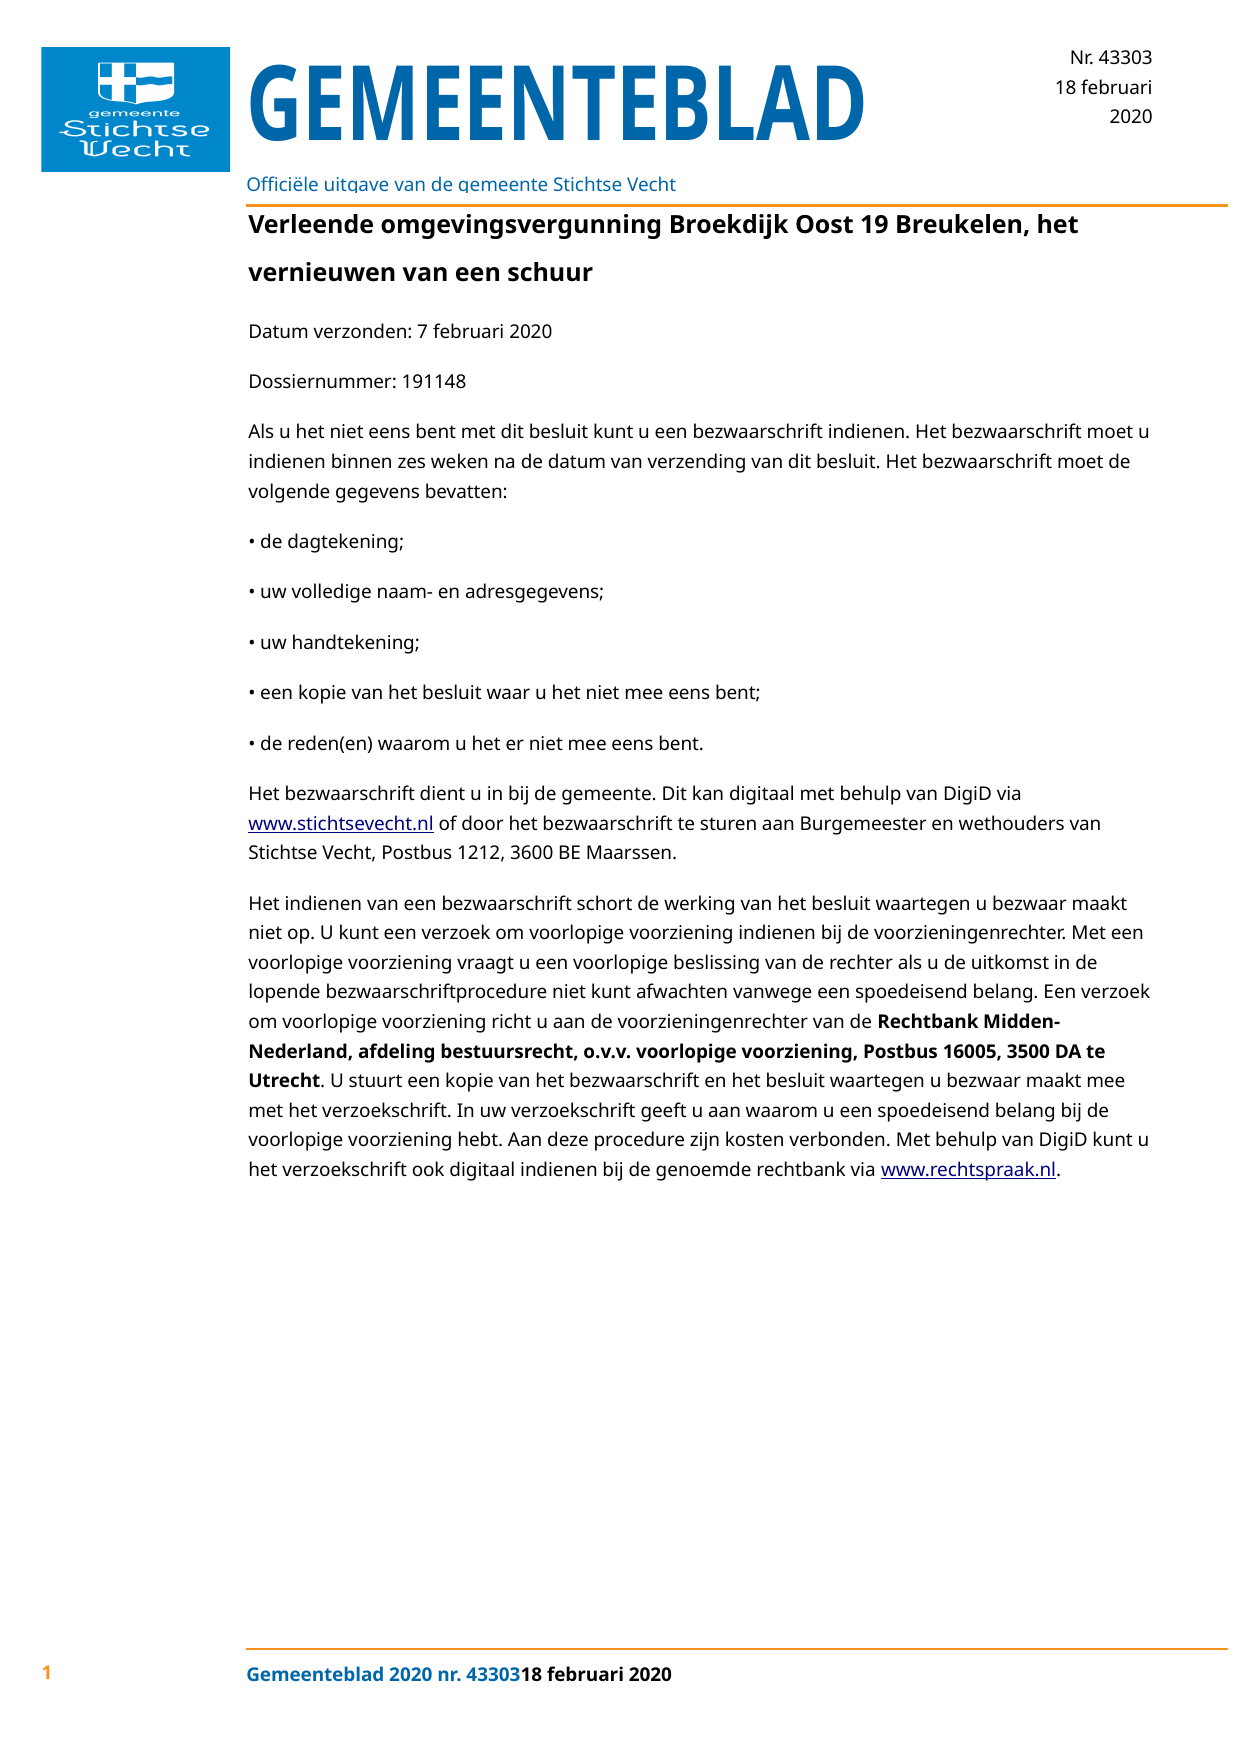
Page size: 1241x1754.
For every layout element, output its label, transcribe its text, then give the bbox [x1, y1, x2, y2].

picture [99, 63, 135, 101]
text Dossiernummer: 191148 [248, 368, 1152, 394]
text Het indienen van een bezwaarschrift schort de werking van het besluit waartegen u bezwaar maakt niet op. U kunt een verzoek om voorlopige voorziening indienen bij de voorzieningenrechter. Met een voorlopige voorziening vraagt u een voorlopige beslissing van de rechter als u de uitkomst in de lopende bezwaarschriftprocedure niet kunt afwachten vanwege een spoedeisend belang. Een verzoek om voorlopige voorziening richt u aan de voorzieningenrechter van de Rechtbank Midden-Nederland, afdeling bestuursrecht, o.v.v. voorlopige voorziening, Postbus 16005, 3500 DA te Utrecht. U stuurt een kopie van het bezwaarschrift en het besluit waartegen u bezwaar maakt mee met het verzoekschrift. In uw verzoekschrift geeft u aan waarom u een spoedeisend belang bij de voorlopige voorziening hebt. Aan deze procedure zijn kosten verbonden. Met behulp van DigiD kunt u het verzoekschrift ook digitaal indienen bij de genoemde rechtbank via www.rechtspraak.nl. [248, 890, 1152, 1182]
text Als u het niet eens bent met dit besluit kunt u een bezwaarschrift indienen. Het bezwaarschrift moet u indienen binnen zes weken na de datum van verzending van dit besluit. Het bezwaarschrift moet de volgende gegevens bevatten: [248, 419, 1152, 504]
text • de reden(en) waarom u het er niet mee eens bent. [248, 730, 1152, 756]
text Verleende omgevingsvergunning Broekdijk Oost 19 Breukelen, het vernieuwen van een schuur [248, 207, 1152, 288]
text Datum verzonden: 7 februari 2020 [248, 318, 1152, 344]
text • een kopie van het besluit waar u het niet mee eens bent; [248, 679, 1152, 705]
text • uw volledige naam- en adresgegevens; [248, 579, 1152, 604]
text • de dagtekening; [248, 528, 1152, 554]
text • uw handtekening; [248, 629, 1152, 655]
picture [137, 63, 174, 103]
text Het bezwaarschrift dient u in bij de gemeente. Dit kan digitaal met behulp van DigiD via www.stichtsevecht.nl of door het bezwaarschrift te sturen aan Burgemeester en wethouders van Stichtse Vecht, Postbus 1212, 3600 BE Maarssen. [248, 780, 1152, 865]
